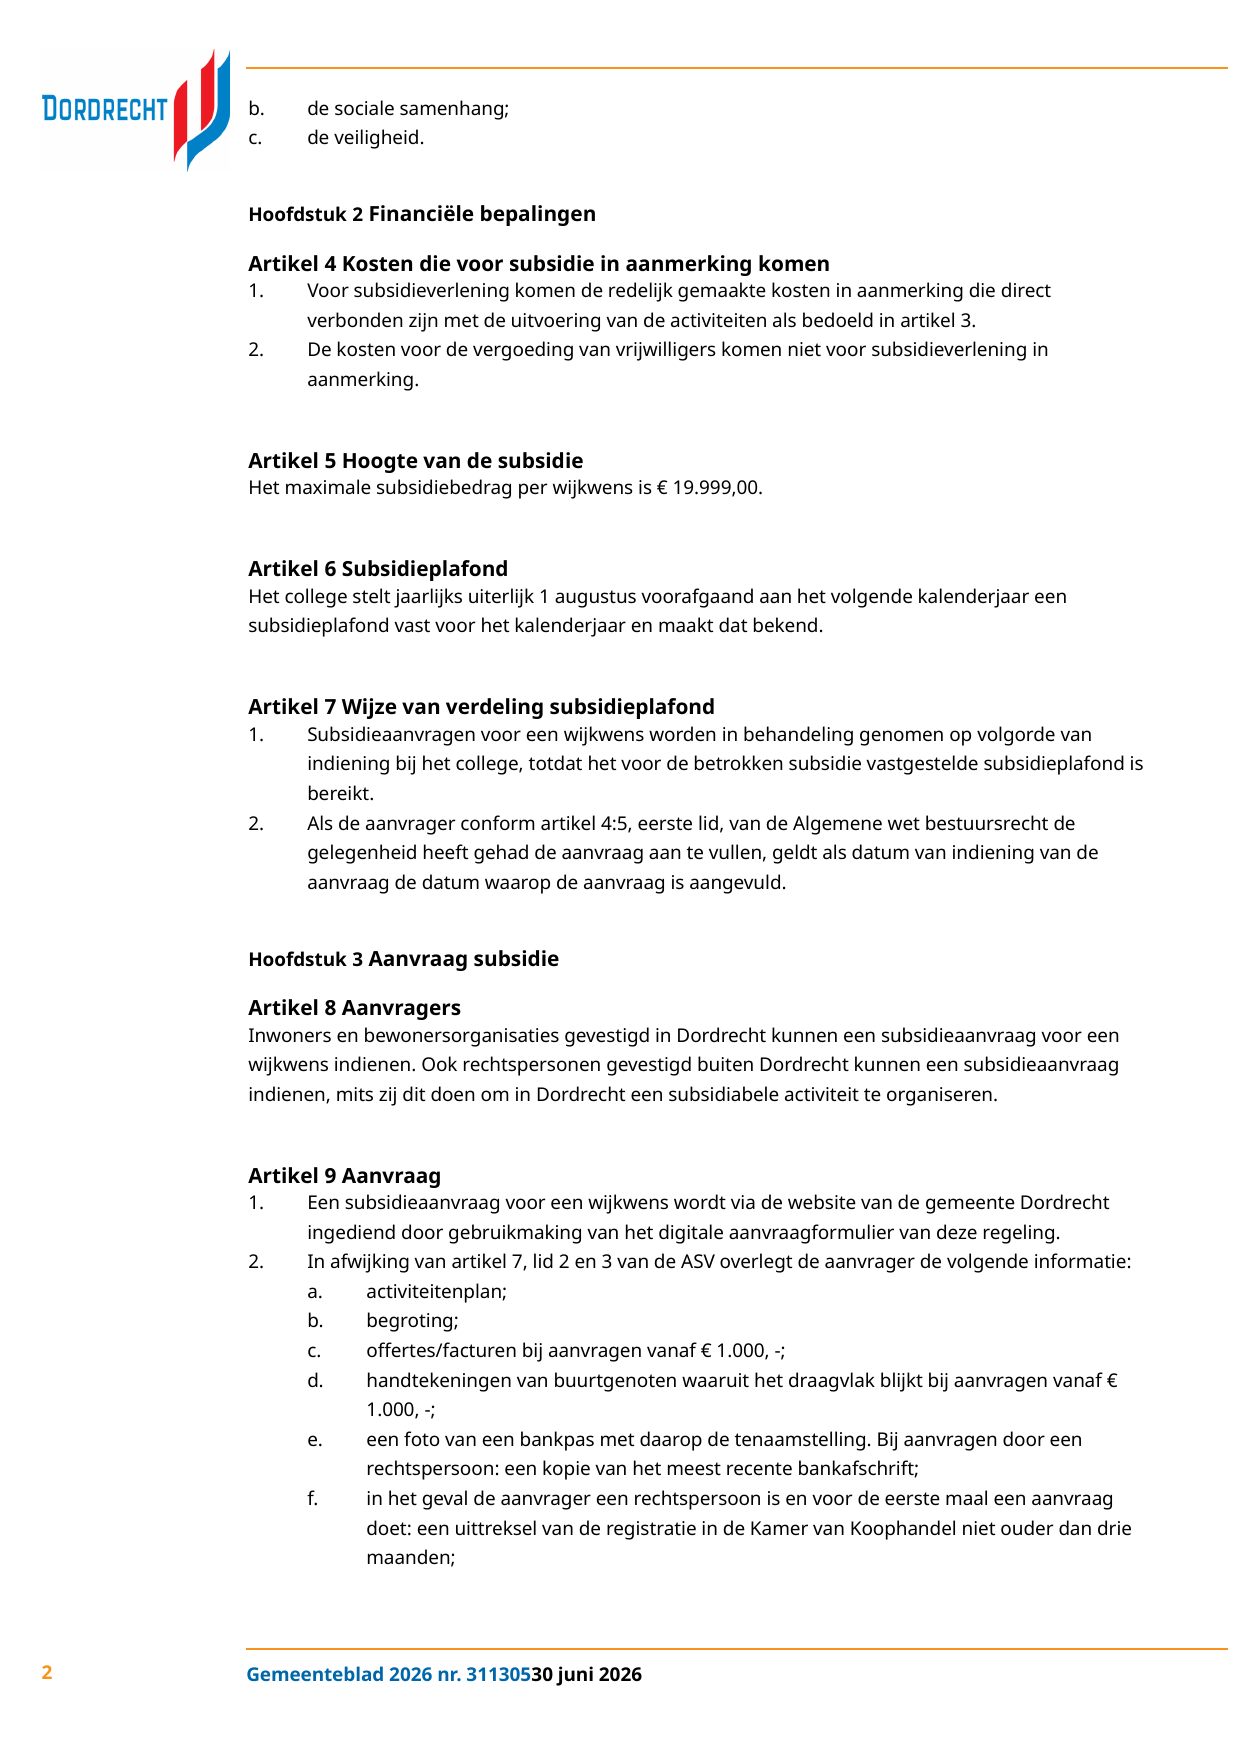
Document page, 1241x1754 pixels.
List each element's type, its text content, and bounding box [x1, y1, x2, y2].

text Artikel 6 Subsidieplafond [248, 554, 1152, 583]
list Voor subsidieverlening komen de redelijk gemaakte kosten in aanmerking die direct verbonden zijn met de uitvoering van de activiteiten als bedoeld in artikel 3. [248, 277, 1152, 333]
text Het college stelt jaarlijks uiterlijk 1 augustus voorafgaand aan het volgende kalenderjaar een subsidieplafond vast voor het kalenderjaar en maakt dat bekend. [248, 583, 1152, 638]
text Artikel 7 Wijze van verdeling subsidieplafond [248, 692, 1152, 721]
list Een subsidieaanvraag voor een wijkwens wordt via de website van de gemeente Dordrecht ingediend door gebruikmaking van het digitale aanvraagformulier van deze regeling. [248, 1189, 1152, 1245]
list offertes/facturen bij aanvragen vanaf € 1.000, -; [307, 1337, 1152, 1363]
text Hoofdstuk 3 Aanvraag subsidie [248, 944, 1152, 972]
list Als de aanvrager conform artikel 4:5, eerste lid, van de Algemene wet bestuursrecht de gelegenheid heeft gehad de aanvraag aan te vullen, geldt als datum van indiening van de aanvraag de datum waarop de aanvraag is aangevuld. [248, 810, 1152, 894]
list Subsidieaanvragen voor een wijkwens worden in behandeling genomen op volgorde van indiening bij het college, totdat het voor de betrokken subsidie vastgestelde subsidieplafond is bereikt. [248, 721, 1152, 806]
list de sociale samenhang; [248, 95, 1152, 121]
text Inwoners en bewonersorganisaties gevestigd in Dordrecht kunnen een subsidieaanvraag voor een wijkwens indienen. Ook rechtspersonen gevestigd buiten Dordrecht kunnen een subsidieaanvraag indienen, mits zij dit doen om in Dordrecht een subsidiabele activiteit te organiseren. [248, 1022, 1152, 1107]
text Artikel 9 Aanvraag [248, 1161, 1152, 1189]
list De kosten voor de vergoeding van vrijwilligers komen niet voor subsidieverlening in aanmerking. [248, 336, 1152, 392]
list In afwijking van artikel 7, lid 2 en 3 van de ASV overlegt de aanvrager de volgende informatie: [248, 1248, 1152, 1274]
list in het geval de aanvrager een rechtspersoon is en voor de eerste maal een aanvraag doet: een uittreksel van de registratie in de Kamer van Koophandel niet ouder dan drie maanden; [307, 1485, 1152, 1570]
list een foto van een bankpas met daarop de tenaamstelling. Bij aanvragen door een rechtspersoon: een kopie van het meest recente bankafschrift; [307, 1426, 1152, 1481]
text Artikel 5 Hoogte van de subsidie [248, 446, 1152, 474]
picture [41, 47, 231, 172]
list begroting; [307, 1308, 1152, 1333]
text Artikel 8 Aanvragers [248, 993, 1152, 1022]
list de veiligheid. [248, 124, 1152, 150]
list handtekeningen van buurtgenoten waaruit het draagvlak blijkt bij aanvragen vanaf € 1.000, -; [307, 1367, 1152, 1422]
text Het maximale subsidiebedrag per wijkwens is € 19.999,00. [248, 474, 1152, 500]
text Artikel 4 Kosten die voor subsidie in aanmerking komen [248, 249, 1152, 277]
list activiteitenplan; [307, 1278, 1152, 1304]
text Hoofdstuk 2 Financiële bepalingen [248, 199, 1152, 228]
